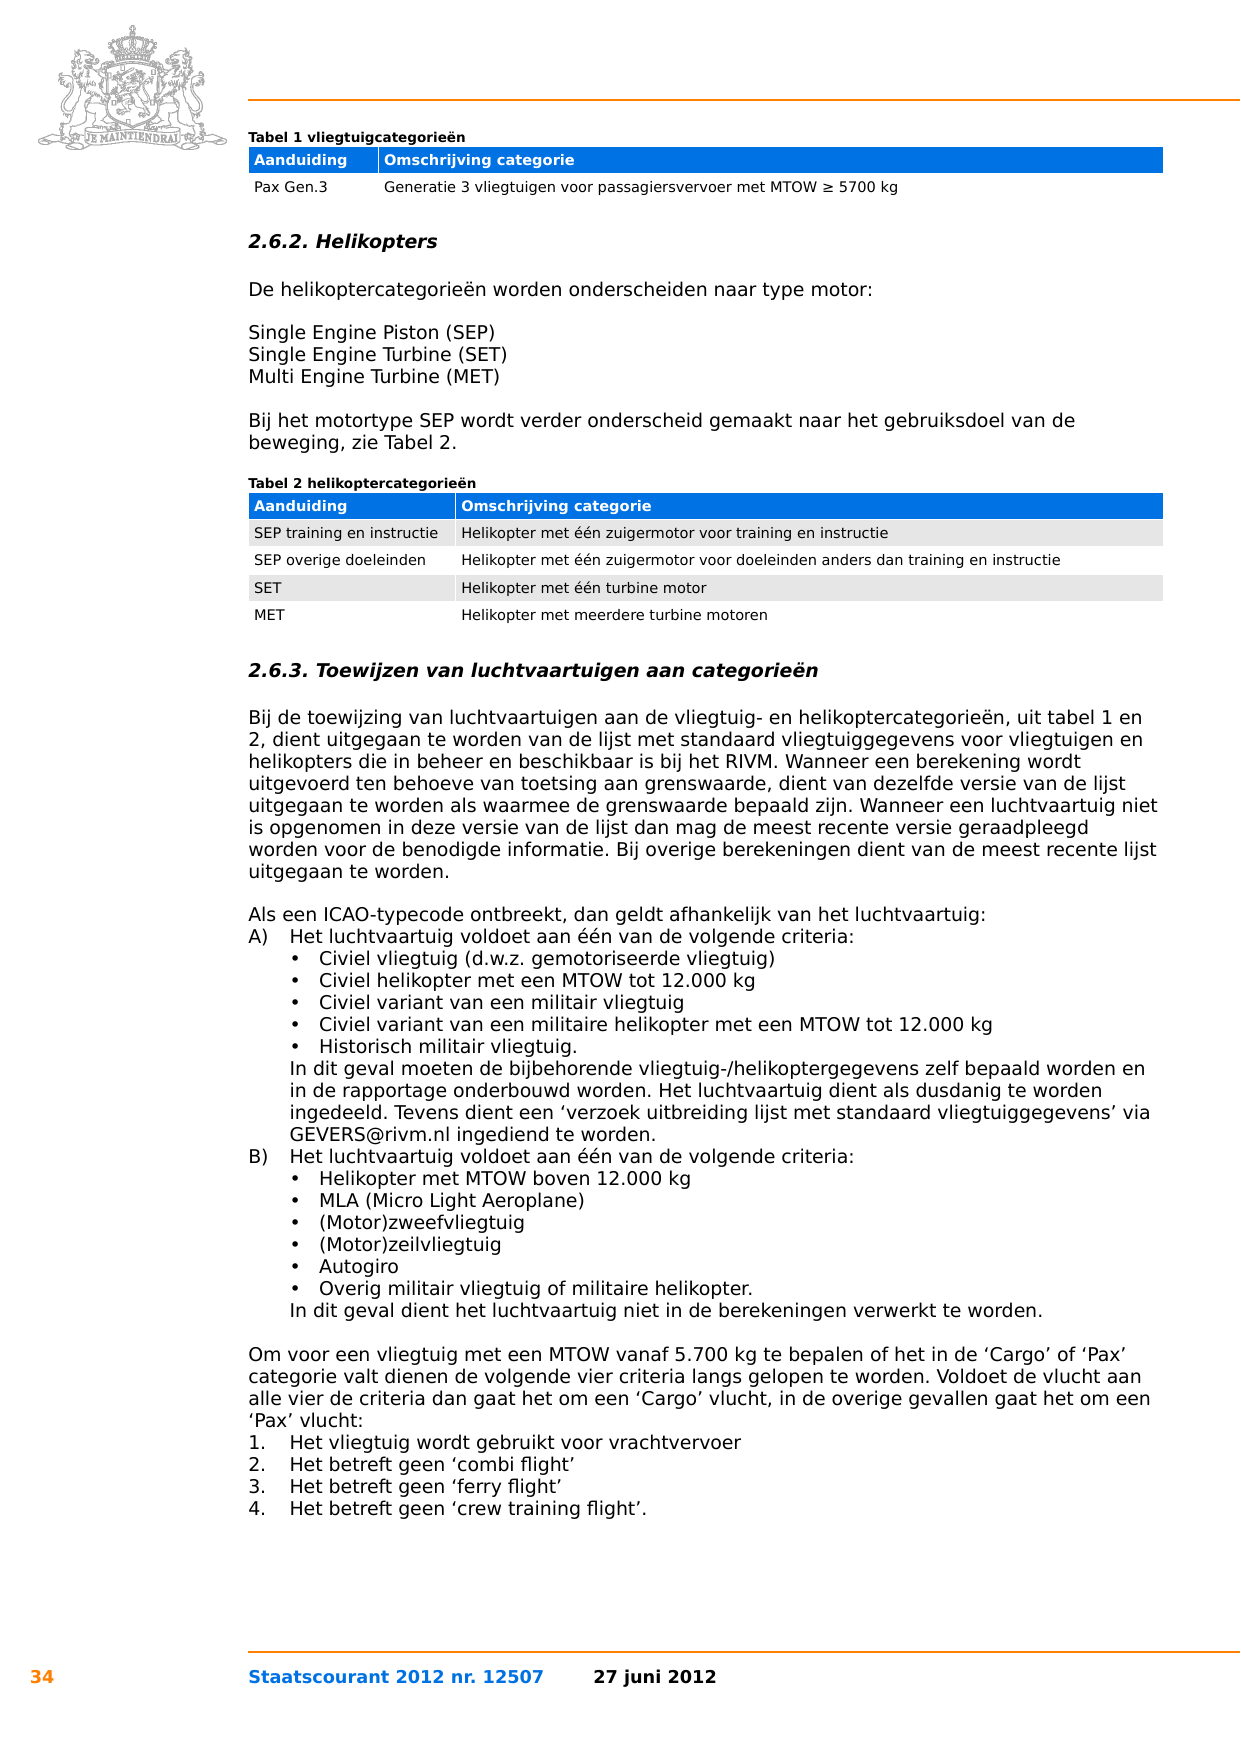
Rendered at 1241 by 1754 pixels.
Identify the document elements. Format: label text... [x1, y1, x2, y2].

table_cell Generatie 3 vliegtuigen voor passagiersvervoer met MTOW ≥ 5700 kg [379, 174, 1163, 200]
text 3. Het betreft geen ‘ferry flight’ [248, 1476, 1163, 1498]
text • Civiel variant van een militaire helikopter met een MTOW tot 12.000 kg [289, 1014, 1163, 1036]
text In dit geval dient het luchtvaartuig niet in de berekeningen verwerkt te worden. [289, 1300, 1163, 1322]
text • Civiel helikopter met een MTOW tot 12.000 kg [289, 970, 1163, 992]
text B) Het luchtvaartuig voldoet aan één van de volgende criteria: [248, 1146, 1163, 1168]
text • Historisch militair vliegtuig. [289, 1036, 1163, 1058]
text Single Engine Turbine (SET) [248, 344, 1163, 366]
text 4. Het betreft geen ‘crew training flight’. [248, 1498, 1163, 1520]
text • (Motor)zeilvliegtuig [289, 1234, 1163, 1256]
text • (Motor)zweefvliegtuig [289, 1212, 1163, 1234]
text Bij het motortype SEP wordt verder onderscheid gemaakt naar het gebruiksdoel van de beweging, zie Tabel 2. [248, 410, 1163, 454]
text Als een ICAO-typecode ontbreekt, dan geldt afhankelijk van het luchtvaartuig: [248, 904, 1163, 926]
text • Helikopter met MTOW boven 12.000 kg [289, 1168, 1163, 1190]
text • Autogiro [289, 1256, 1163, 1278]
table_cell Helikopter met één zuigermotor voor doeleinden anders dan training en instructie [456, 548, 1163, 574]
table_cell SEP training en instructie [249, 520, 455, 546]
text De helikoptercategorieën worden onderscheiden naar type motor: [248, 278, 1163, 300]
text Bij de toewijzing van luchtvaartuigen aan de vliegtuig- en helikoptercategorieën, uit tabel 1 en 2, dient uitgegaan te worden van de lijst met standaard vliegtuiggegevens voor vliegtuigen en helikopters die in beheer en beschikbaar is bij het RIVM. Wanneer een berekening wordt uitgevoerd ten behoeve van toetsing aan grenswaarde, dient van dezelfde versie van de lijst uitgegaan te worden als waarmee de grenswaarde bepaald zijn. Wanneer een luchtvaartuig niet is opgenomen in deze versie van de lijst dan mag de meest recente versie geraadpleegd worden voor de benodigde informatie. Bij overige berekeningen dient van de meest recente lijst uitgegaan te worden. [248, 707, 1163, 882]
text • MLA (Micro Light Aeroplane) [289, 1190, 1163, 1212]
table_cell Helikopter met meerdere turbine motoren [456, 602, 1163, 629]
text • Civiel variant van een militair vliegtuig [289, 992, 1163, 1014]
text 1. Het vliegtuig wordt gebruikt voor vrachtvervoer [248, 1432, 1163, 1454]
table_cell Aanduiding [249, 493, 455, 519]
table_cell Pax Gen.3 [249, 174, 378, 200]
table_cell MET [249, 602, 455, 629]
subtitle 2.6.3. Toewijzen van luchtvaartuigen aan categorieën [248, 660, 1163, 682]
text Single Engine Piston (SEP) [248, 322, 1163, 344]
text • Overig militair vliegtuig of militaire helikopter. [289, 1278, 1163, 1300]
table_header Tabel 1 vliegtuigcategorieën [248, 130, 1163, 146]
table_cell Omschrijving categorie [456, 493, 1163, 519]
picture [38, 25, 227, 150]
table_header Tabel 2 helikoptercategorieën [248, 476, 1163, 492]
text • Civiel vliegtuig (d.w.z. gemotoriseerde vliegtuig) [289, 948, 1163, 970]
table_cell SET [249, 575, 455, 601]
table_cell SEP overige doeleinden [249, 548, 455, 574]
text Multi Engine Turbine (MET) [248, 366, 1163, 388]
table_cell Helikopter met één zuigermotor voor training en instructie [456, 520, 1163, 546]
text Om voor een vliegtuig met een MTOW vanaf 5.700 kg te bepalen of het in de ‘Cargo’ of ‘Pax’ categorie valt dienen de volgende vier criteria langs gelopen te worden. Voldoet de vlucht aan alle vier de criteria dan gaat het om een ‘Cargo’ vlucht, in de overige gevallen gaat het om een ‘Pax’ vlucht: [248, 1344, 1163, 1432]
text In dit geval moeten de bijbehorende vliegtuig-/helikoptergegevens zelf bepaald worden en in de rapportage onderbouwd worden. Het luchtvaartuig dient als dusdanig te worden ingedeeld. Tevens dient een ‘verzoek uitbreiding lijst met standaard vliegtuiggegevens’ via GEVERS@rivm.nl ingediend te worden. [289, 1058, 1163, 1146]
text 2. Het betreft geen ‘combi flight’ [248, 1454, 1163, 1476]
subtitle 2.6.2. Helikopters [248, 231, 1163, 253]
table_cell Helikopter met één turbine motor [456, 575, 1163, 601]
text A) Het luchtvaartuig voldoet aan één van de volgende criteria: [248, 926, 1163, 948]
table_cell Aanduiding [249, 147, 378, 173]
table_cell Omschrijving categorie [379, 147, 1163, 173]
